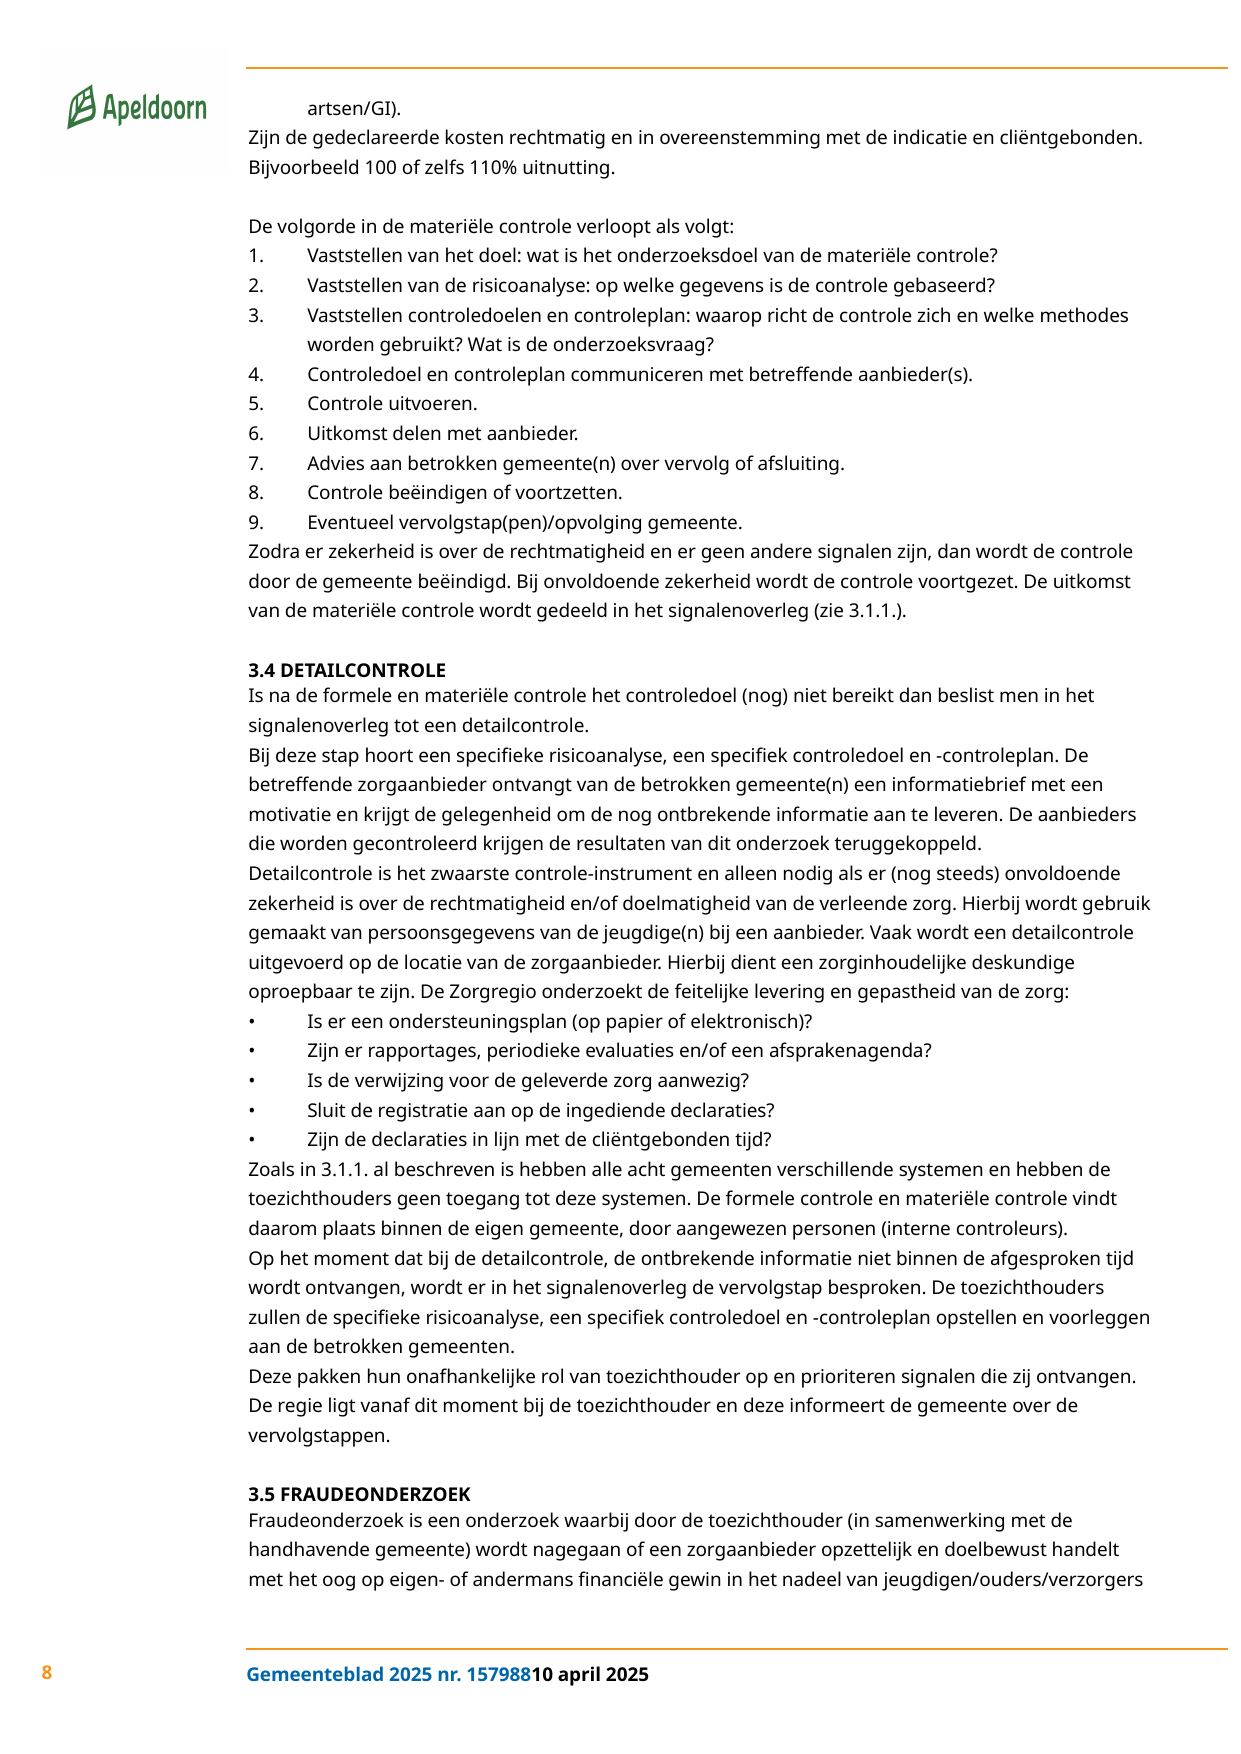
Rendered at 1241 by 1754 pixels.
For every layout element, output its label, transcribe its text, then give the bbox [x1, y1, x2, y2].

list Vaststellen van de risicoanalyse: op welke gegevens is de controle gebaseerd? [248, 272, 1152, 298]
list Advies aan betrokken gemeente(n) over vervolg of afsluiting. [248, 450, 1152, 476]
text Zoals in 3.1.1. al beschreven is hebben alle acht gemeenten verschillende systemen en hebben de toezichthouders geen toegang tot deze systemen. De formele controle en materiële controle vindt daarom plaats binnen de eigen gemeente, door aangewezen personen (interne controleurs). [248, 1156, 1152, 1241]
list Is er een ondersteuningsplan (op papier of elektronisch)? [248, 1008, 1152, 1034]
list Zijn de declaraties in lijn met de cliëntgebonden tijd? [248, 1126, 1152, 1152]
picture [41, 47, 231, 172]
list Eventueel vervolgstap(pen)/opvolging gemeente. [248, 509, 1152, 535]
list Zijn er rapportages, periodieke evaluaties en/of een afsprakenagenda? [248, 1038, 1152, 1063]
list Is de verwijzing voor de geleverde zorg aanwezig? [248, 1067, 1152, 1093]
text Zijn de gedeclareerde kosten rechtmatig en in overeenstemming met de indicatie en cliëntgebonden. Bijvoorbeeld 100 of zelfs 110% uitnutting. [248, 124, 1152, 180]
list Sluit de registratie aan op de ingediende declaraties? [248, 1097, 1152, 1122]
text Detailcontrole is het zwaarste controle-instrument en alleen nodig als er (nog steeds) onvoldoende zekerheid is over de rechtmatigheid en/of doelmatigheid van de verleende zorg. Hierbij wordt gebruik gemaakt van persoonsgegevens van de jeugdige(n) bij een aanbieder. Vaak wordt een detailcontrole uitgevoerd op de locatie van de zorgaanbieder. Hierbij dient een zorginhoudelijke deskundige oproepbaar te zijn. De Zorgregio onderzoekt de feitelijke levering en gepastheid van de zorg: [248, 860, 1152, 1004]
list Controledoel en controleplan communiceren met betreffende aanbieder(s). [248, 361, 1152, 387]
text Deze pakken hun onafhankelijke rol van toezichthouder op en prioriteren signalen die zij ontvangen. De regie ligt vanaf dit moment bij de toezichthouder en deze informeert de gemeente over de vervolgstappen. [248, 1363, 1152, 1448]
list Vaststellen van het doel: wat is het onderzoeksdoel van de materiële controle? [248, 243, 1152, 268]
text Bij deze stap hoort een specifieke risicoanalyse, een specifiek controledoel en -controleplan. De betreffende zorgaanbieder ontvangt van de betrokken gemeente(n) een informatiebrief met een motivatie en krijgt de gelegenheid om de nog ontbrekende informatie aan te leveren. De aanbieders die worden gecontroleerd krijgen de resultaten van dit onderzoek teruggekoppeld. [248, 742, 1152, 856]
text Zodra er zekerheid is over de rechtmatigheid en er geen andere signalen zijn, dan wordt de controle door de gemeente beëindigd. Bij onvoldoende zekerheid wordt de controle voortgezet. De uitkomst van de materiële controle wordt gedeeld in het signalenoverleg (zie 3.1.1.). [248, 538, 1152, 623]
list Vaststellen controledoelen en controleplan: waarop richt de controle zich en welke methodes worden gebruikt? Wat is de onderzoeksvraag? [248, 302, 1152, 357]
list Controle uitvoeren. [248, 391, 1152, 416]
text Op het moment dat bij de detailcontrole, de ontbrekende informatie niet binnen de afgesproken tijd wordt ontvangen, wordt er in het signalenoverleg de vervolgstap besproken. De toezichthouders zullen de specifieke risicoanalyse, een specifiek controledoel en -controleplan opstellen en voorleggen aan de betrokken gemeenten. [248, 1245, 1152, 1359]
text Is na de formele en materiële controle het controledoel (nog) niet bereikt dan beslist men in het signalenoverleg tot een detailcontrole. [248, 683, 1152, 738]
list Controle beëindigen of voortzetten. [248, 479, 1152, 505]
text 3.5 FRAUDEONDERZOEK [248, 1481, 1152, 1507]
list Uitkomst delen met aanbieder. [248, 420, 1152, 446]
list artsen/GI). [248, 95, 1152, 121]
text Fraudeonderzoek is een onderzoek waarbij door de toezichthouder (in samenwerking met de handhavende gemeente) wordt nagegaan of een zorgaanbieder opzettelijk en doelbewust handelt met het oog op eigen- of andermans financiële gewin in het nadeel van jeugdigen/ouders/verzorgers [248, 1507, 1152, 1592]
text 3.4 DETAILCONTROLE [248, 657, 1152, 683]
text De volgorde in de materiële controle verloopt als volgt: [248, 213, 1152, 239]
